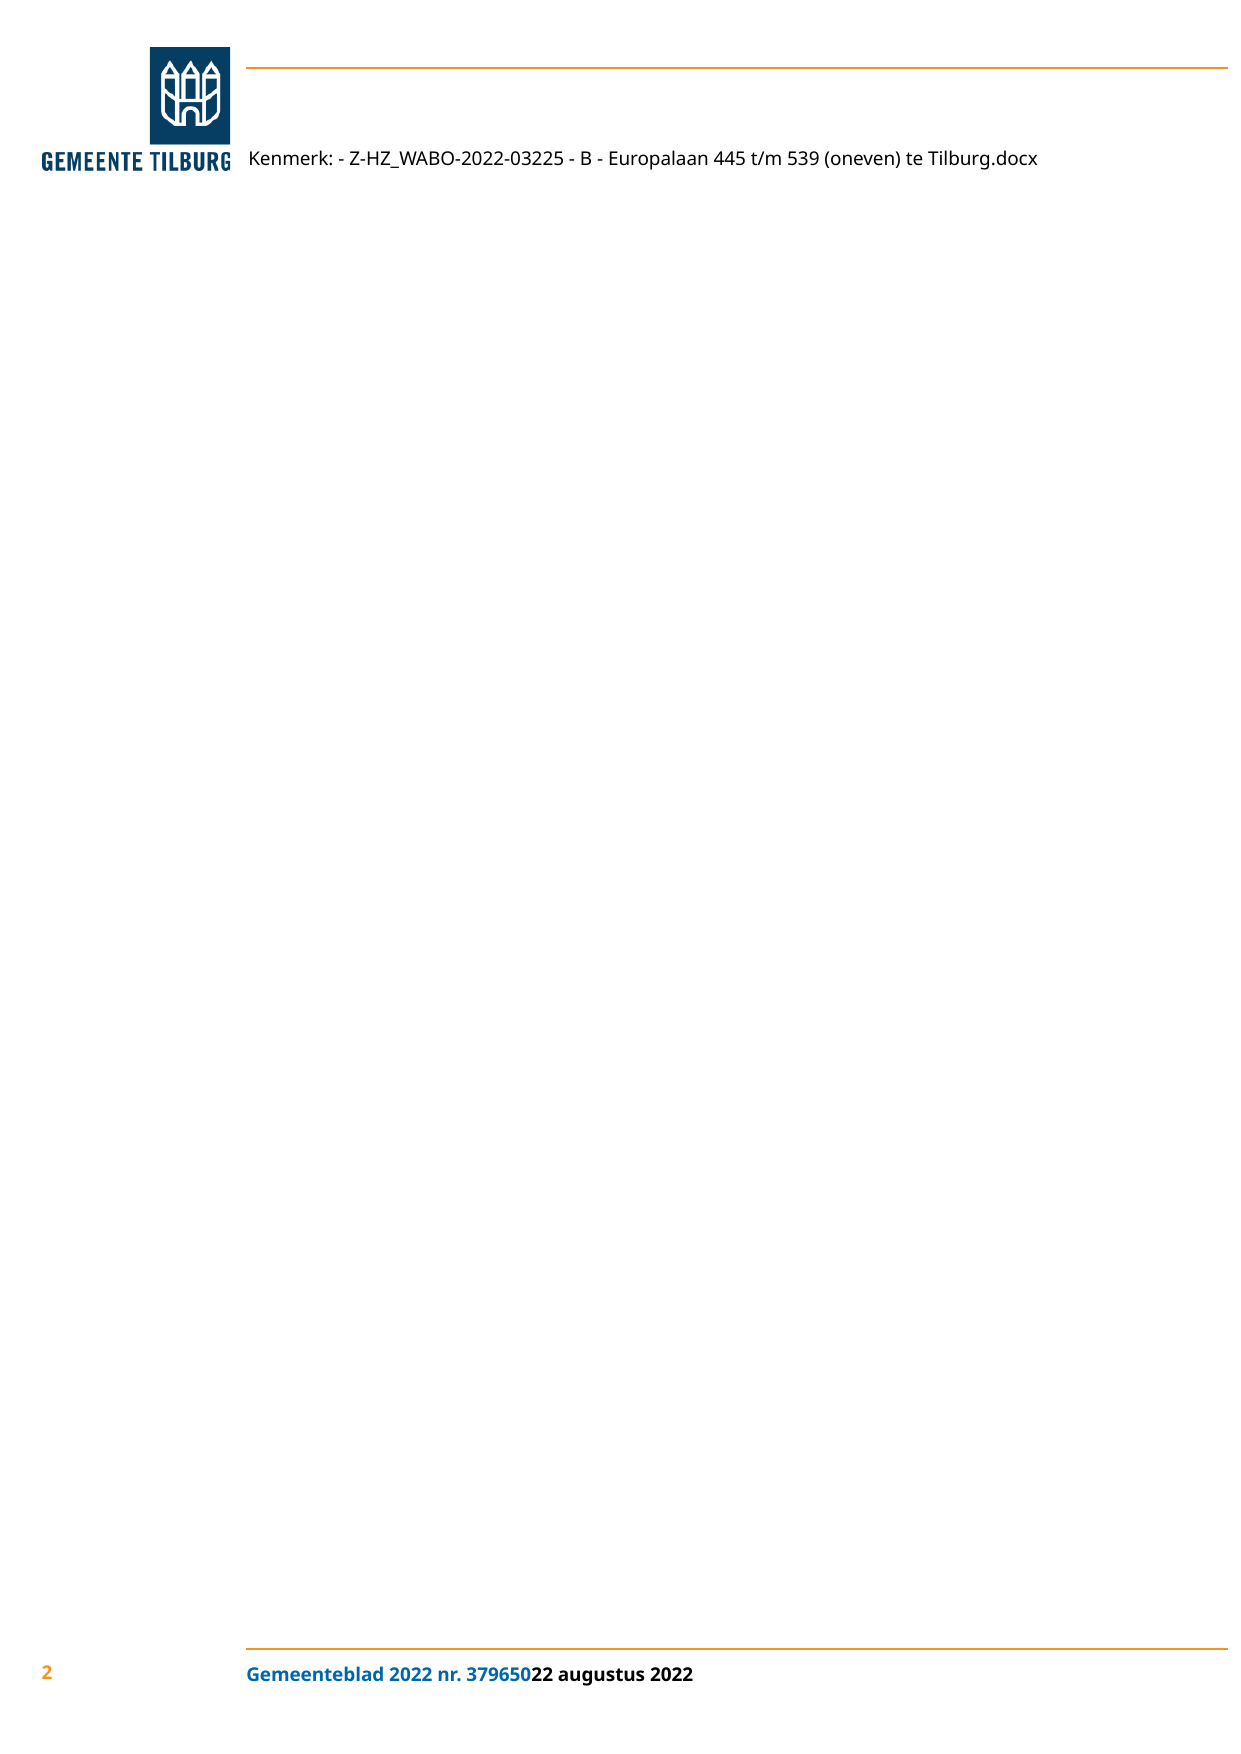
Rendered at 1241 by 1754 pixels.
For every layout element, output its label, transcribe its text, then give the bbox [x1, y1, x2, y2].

picture [41, 47, 231, 172]
text Kenmerk: - Z-HZ_WABO-2022-03225 - B - Europalaan 445 t/m 539 (oneven) te Tilburg.docx [248, 145, 1152, 171]
